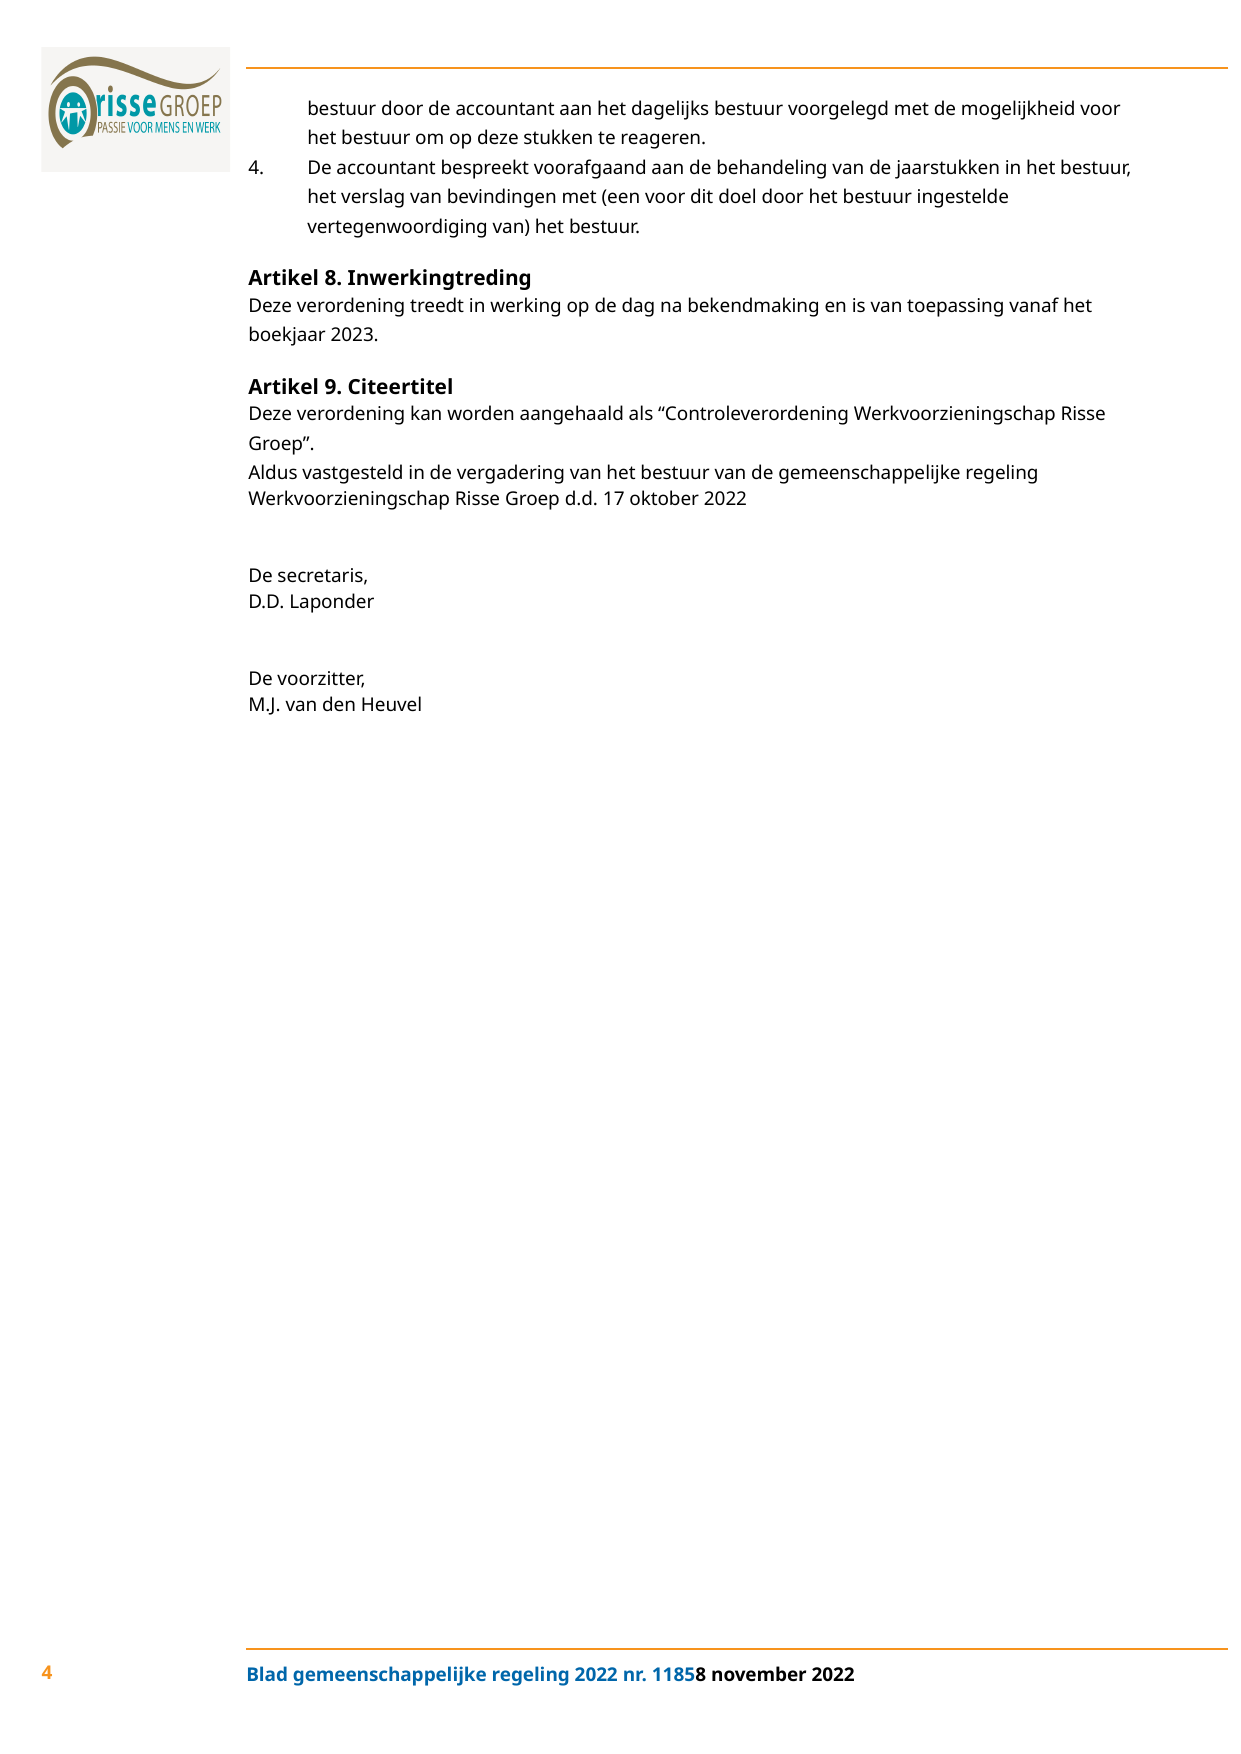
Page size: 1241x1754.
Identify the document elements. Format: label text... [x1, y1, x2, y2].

text Deze verordening kan worden aangehaald als “Controleverordening Werkvoorzieningschap Risse Groep”. [248, 400, 1152, 456]
list De accountant bespreekt voorafgaand aan de behandeling van de jaarstukken in het bestuur, het verslag van bevindingen met (een voor dit doel door het bestuur ingestelde vertegenwoordiging van) het bestuur. [248, 154, 1152, 239]
text Aldus vastgesteld in de vergadering van het bestuur van de gemeenschappelijke regeling Werkvoorzieningschap Risse Groep d.d. 17 oktober 2022 [248, 459, 1152, 511]
text D.D. Laponder [248, 588, 1152, 614]
text Deze verordening treedt in werking op de dag na bekendmaking en is van toepassing vanaf het boekjaar 2023. [248, 292, 1152, 347]
text De voorzitter, [248, 665, 1152, 691]
text De secretaris, [248, 562, 1152, 588]
picture [41, 47, 231, 172]
list bestuur door de accountant aan het dagelijks bestuur voorgelegd met de mogelijkheid voor het bestuur om op deze stukken te reageren. [248, 95, 1152, 150]
text Artikel 9. Citeertitel [248, 372, 1152, 400]
text M.J. van den Heuvel [248, 691, 1152, 717]
text Artikel 8. Inwerkingtreding [248, 263, 1152, 292]
